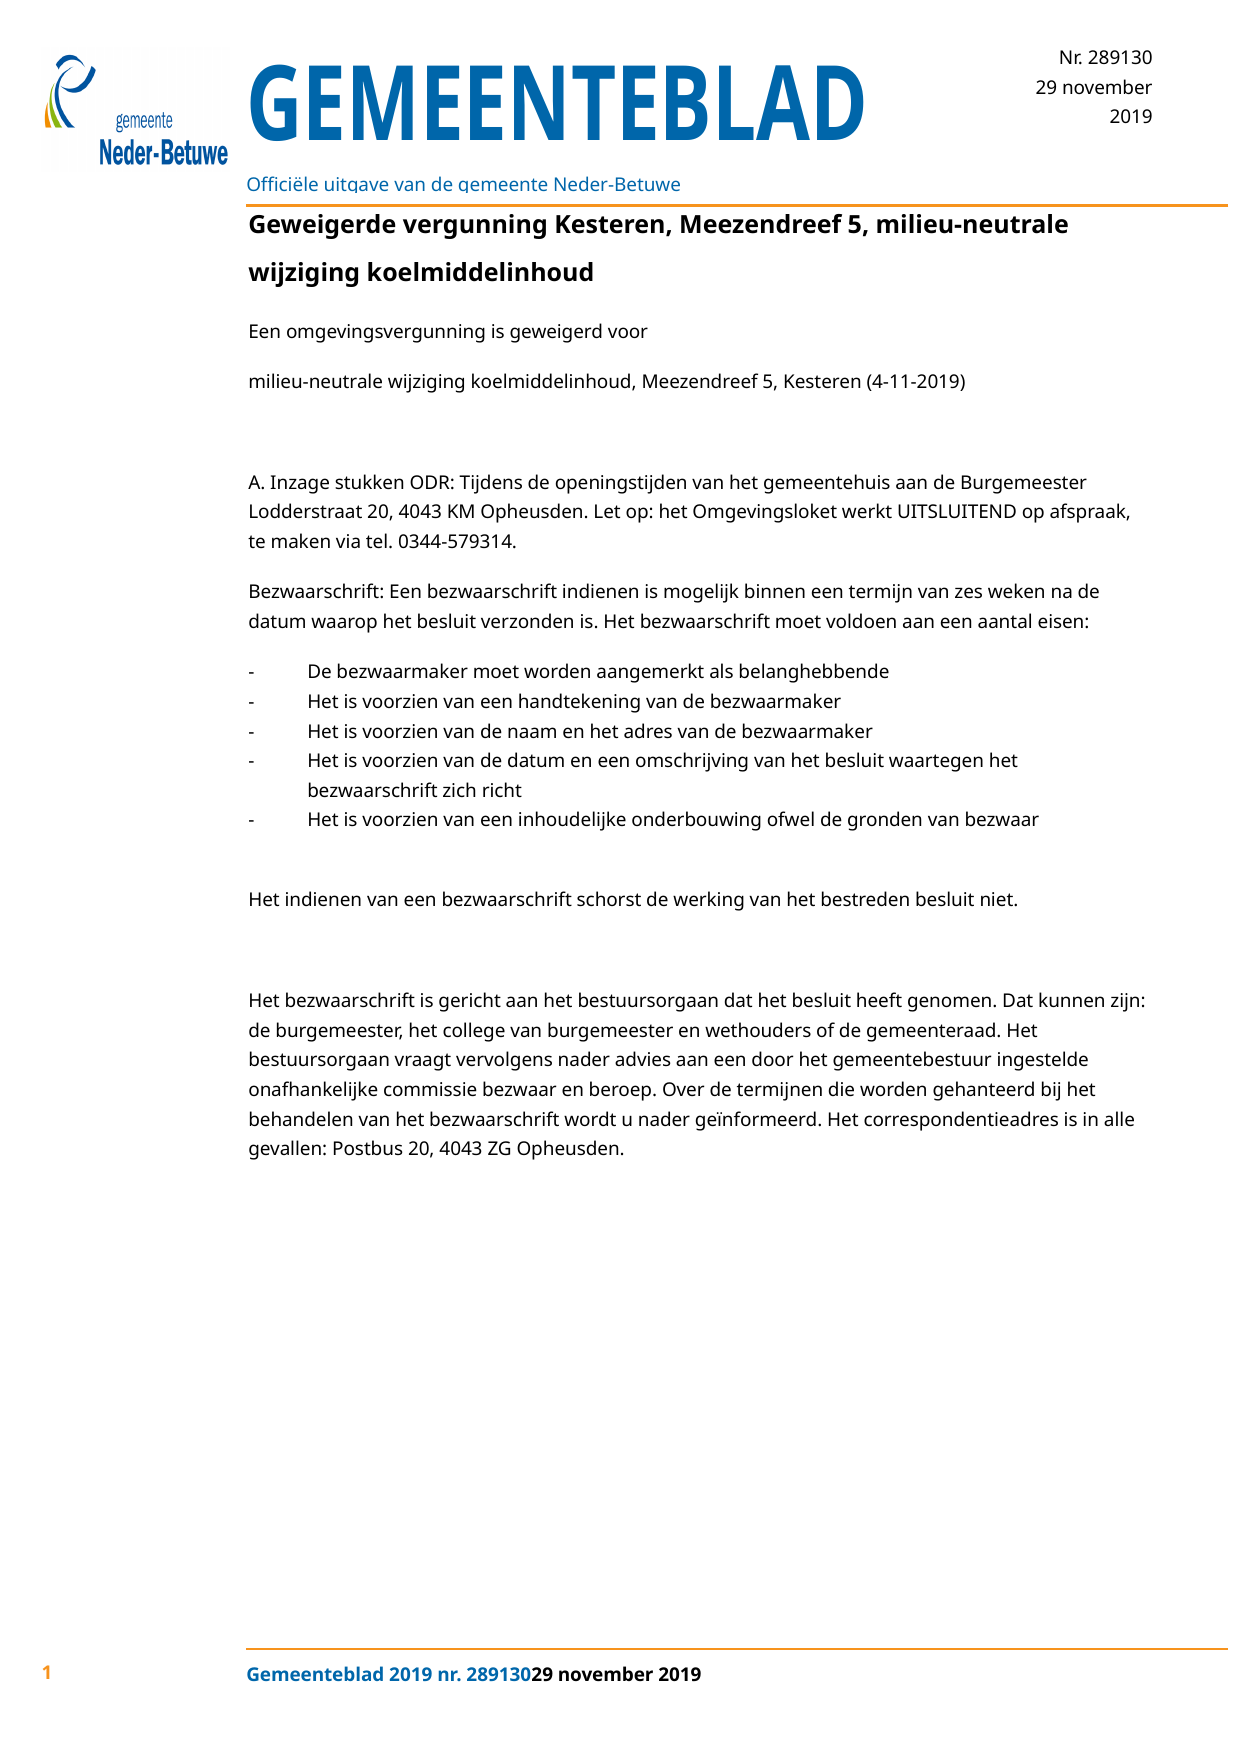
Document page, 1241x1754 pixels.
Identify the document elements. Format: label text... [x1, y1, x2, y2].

text Het indienen van een bezwaarschrift schorst de werking van het bestreden besluit niet. [248, 887, 1152, 912]
list Het is voorzien van een handtekening van de bezwaarmaker [248, 688, 1152, 714]
list Het is voorzien van een inhoudelijke onderbouwing ofwel de gronden van bezwaar [248, 807, 1152, 832]
list De bezwaarmaker moet worden aangemerkt als belanghebbende [248, 659, 1152, 684]
list Het is voorzien van de naam en het adres van de bezwaarmaker [248, 718, 1152, 744]
text A. Inzage stukken ODR: Tijdens de openingstijden van het gemeentehuis aan de Burgemeester Lodderstraat 20, 4043 KM Opheusden. Let op: het Omgevingsloket werkt UITSLUITEND op afspraak, te maken via tel. 0344-579314. [248, 469, 1152, 554]
text Een omgevingsvergunning is geweigerd voor [248, 318, 1152, 344]
text Geweigerde vergunning Kesteren, Meezendreef 5, milieu-neutrale wijziging koelmiddelinhoud [248, 207, 1152, 288]
picture [41, 47, 231, 172]
text Het bezwaarschrift is gericht aan het bestuursorgaan dat het besluit heeft genomen. Dat kunnen zijn: de burgemeester, het college van burgemeester en wethouders of de gemeenteraad. Het bestuursorgaan vraagt vervolgens nader advies aan een door het gemeentebestuur ingestelde onafhankelijke commissie bezwaar en beroep. Over de termijnen die worden gehanteerd bij het behandelen van het bezwaarschrift wordt u nader geïnformeerd. Het correspondentieadres is in alle gevallen: Postbus 20, 4043 ZG Opheusden. [248, 987, 1152, 1161]
list Het is voorzien van de datum en een omschrijving van het besluit waartegen het bezwaarschrift zich richt [248, 747, 1152, 803]
text milieu-neutrale wijziging koelmiddelinhoud, Meezendreef 5, Kesteren (4-11-2019) [248, 368, 1152, 394]
text Bezwaarschrift: Een bezwaarschrift indienen is mogelijk binnen een termijn van zes weken na de datum waarop het besluit verzonden is. Het bezwaarschrift moet voldoen aan een aantal eisen: [248, 579, 1152, 634]
